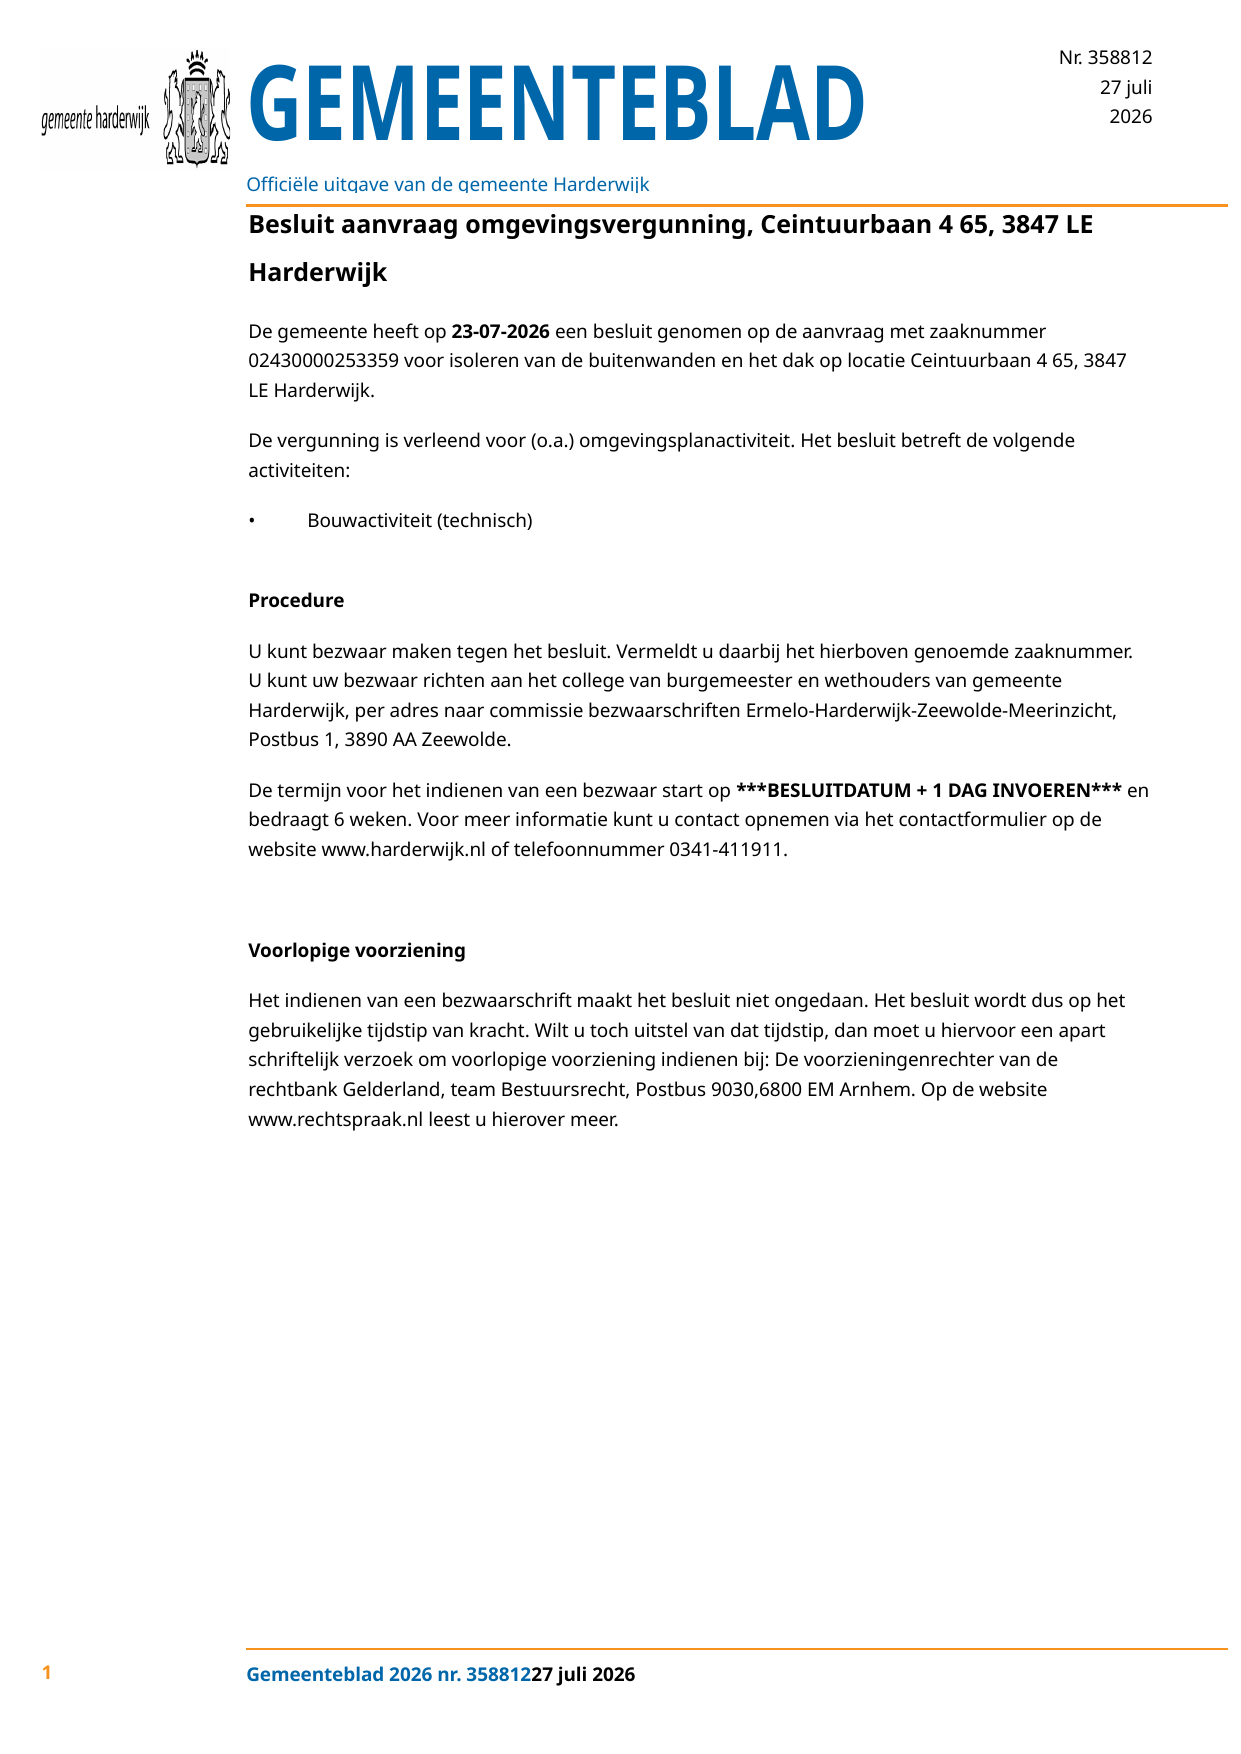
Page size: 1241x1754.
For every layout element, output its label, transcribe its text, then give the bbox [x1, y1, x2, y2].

text U kunt bezwaar maken tegen het besluit. Vermeldt u daarbij het hierboven genoemde zaaknummer. U kunt uw bezwaar richten aan het college van burgemeester en wethouders van gemeente Harderwijk, per adres naar commissie bezwaarschriften Ermelo-Harderwijk-Zeewolde-Meerinzicht, Postbus 1, 3890 AA Zeewolde. [248, 638, 1152, 752]
text Voorlopige voorziening [248, 937, 1152, 963]
text Het indienen van een bezwaarschrift maakt het besluit niet ongedaan. Het besluit wordt dus op het gebruikelijke tijdstip van kracht. Wilt u toch uitstel van dat tijdstip, dan moet u hiervoor een apart schriftelijk verzoek om voorlopige voorziening indienen bij: De voorzieningenrechter van de rechtbank Gelderland, team Bestuursrecht, Postbus 9030,6800 EM Arnhem. Op de website www.rechtspraak.nl leest u hierover meer. [248, 987, 1152, 1132]
text De gemeente heeft op 23-07-2026 een besluit genomen op de aanvraag met zaaknummer 02430000253359 voor isoleren van de buitenwanden en het dak op locatie Ceintuurbaan 4 65, 3847 LE Harderwijk. [248, 318, 1152, 403]
text Procedure [248, 587, 1152, 613]
text Besluit aanvraag omgevingsvergunning, Ceintuurbaan 4 65, 3847 LE Harderwijk [248, 207, 1152, 288]
list Bouwactiviteit (technisch) [248, 507, 1152, 533]
text De vergunning is verleend voor (o.a.) omgevingsplanactiviteit. Het besluit betreft de volgende activiteiten: [248, 427, 1152, 483]
picture [41, 47, 231, 172]
text De termijn voor het indienen van een bezwaar start op ***BESLUITDATUM + 1 DAG INVOEREN*** en bedraagt 6 weken. Voor meer informatie kunt u contact opnemen via het contactformulier op de website www.harderwijk.nl of telefoonnummer 0341-411911. [248, 777, 1152, 862]
